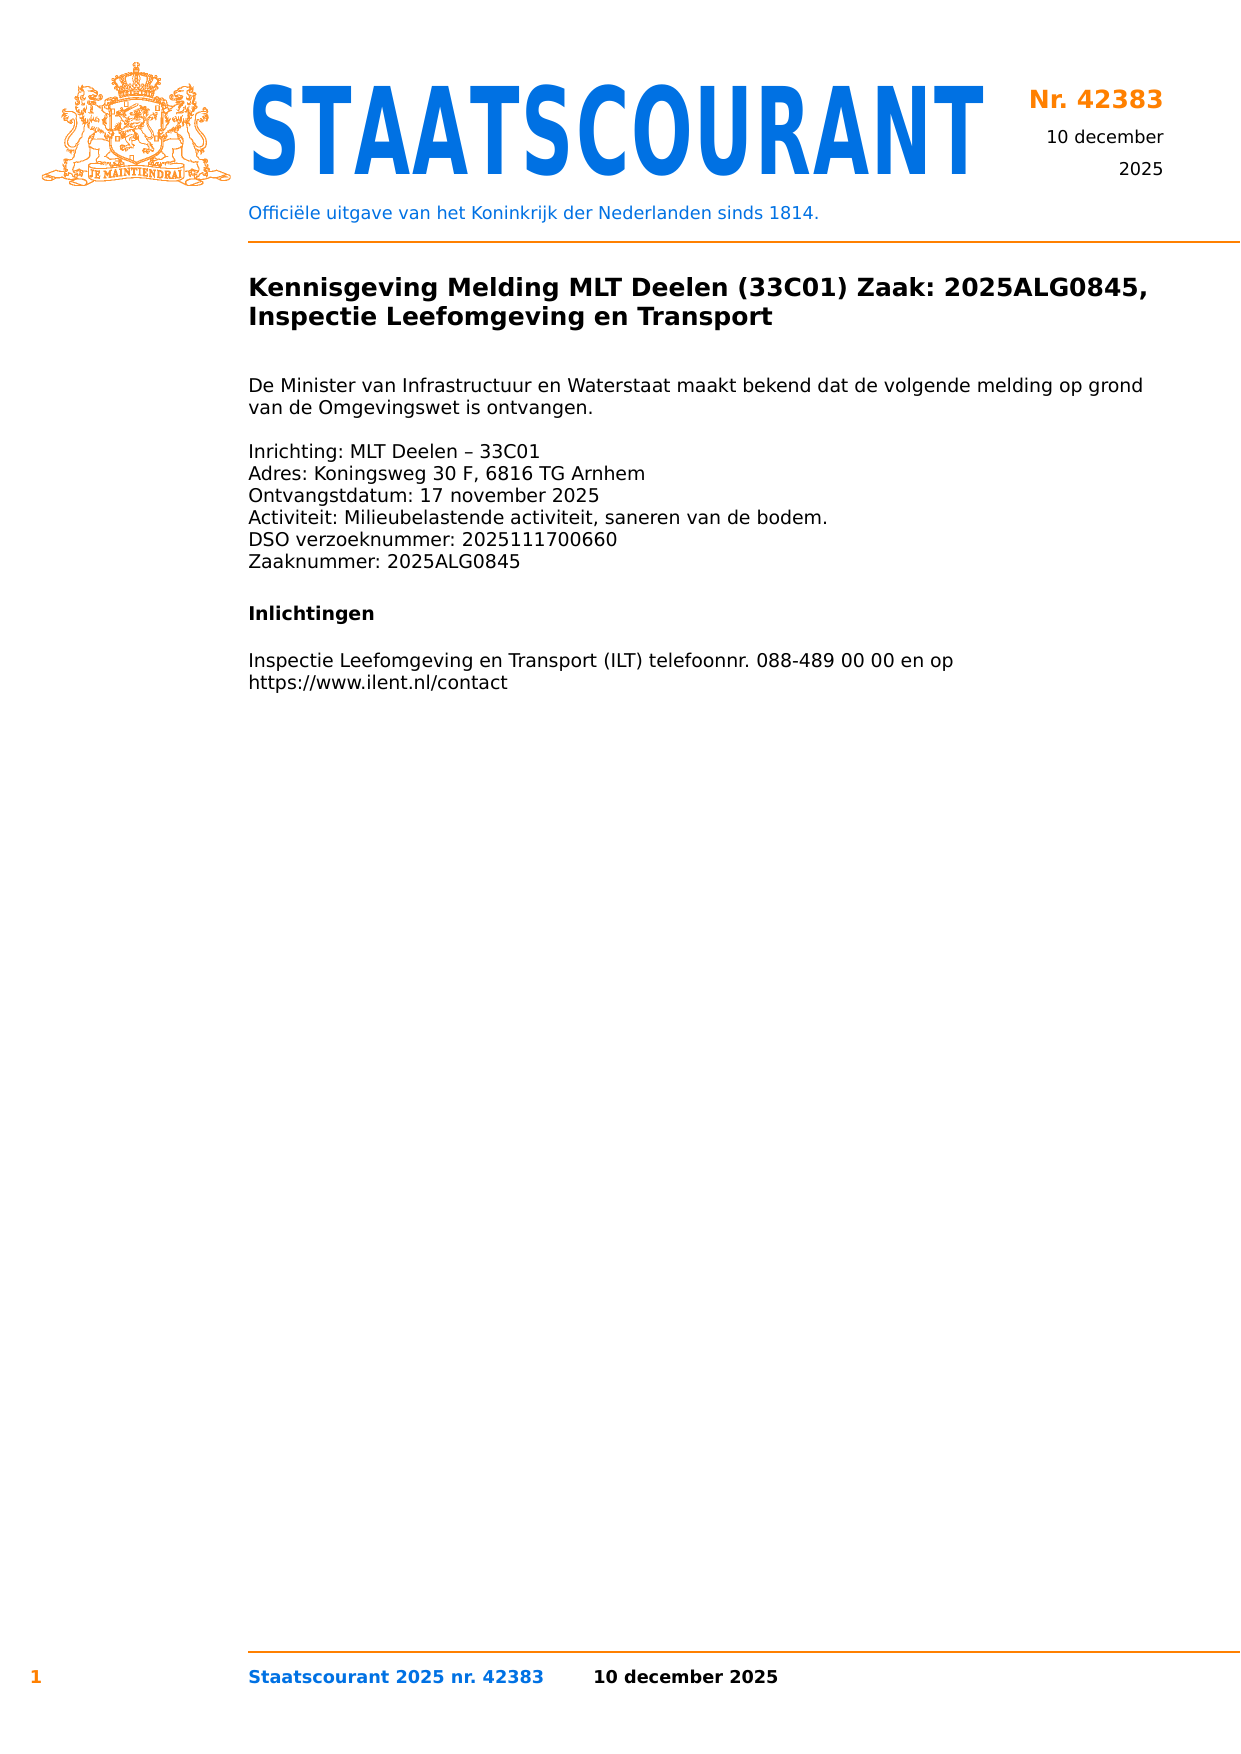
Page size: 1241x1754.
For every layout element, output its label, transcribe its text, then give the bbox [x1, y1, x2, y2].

table_cell 10 december [998, 121, 1240, 153]
subtitle Inlichtingen [248, 603, 1163, 625]
table_cell Officiële uitgave van het Koninkrijk der Nederlanden sinds 1814. [248, 203, 1240, 241]
text Inspectie Leefomgeving en Transport (ILT) telefoonnr. 088-489 00 00 en op https://www.ilent.nl/contact [248, 650, 1163, 694]
text Ontvangstdatum: 17 november 2025 [248, 485, 1163, 507]
subtitle Kennisgeving Melding MLT Deelen (33C01) Zaak: 2025ALG0845, Inspectie Leefomgeving en Transport [248, 273, 1163, 331]
text Activiteit: Milieubelastende activiteit, saneren van de bodem. [248, 507, 1163, 529]
text De Minister van Infrastructuur en Waterstaat maakt bekend dat de volgende melding op grond van de Omgevingswet is ontvangen. [248, 375, 1163, 419]
table_cell 2025 [998, 153, 1240, 203]
table_header [25, 62, 248, 241]
text Adres: Koningsweg 30 F, 6816 TG Arnhem [248, 463, 1163, 485]
text Zaaknummer: 2025ALG0845 [248, 551, 1163, 573]
table_header Nr. 42383 [998, 62, 1240, 121]
text Inrichting: MLT Deelen – 33C01 [248, 441, 1163, 463]
table_header STAATSCOURANT [248, 62, 998, 203]
picture [41, 62, 231, 186]
text DSO verzoeknummer: 2025111700660 [248, 529, 1163, 551]
